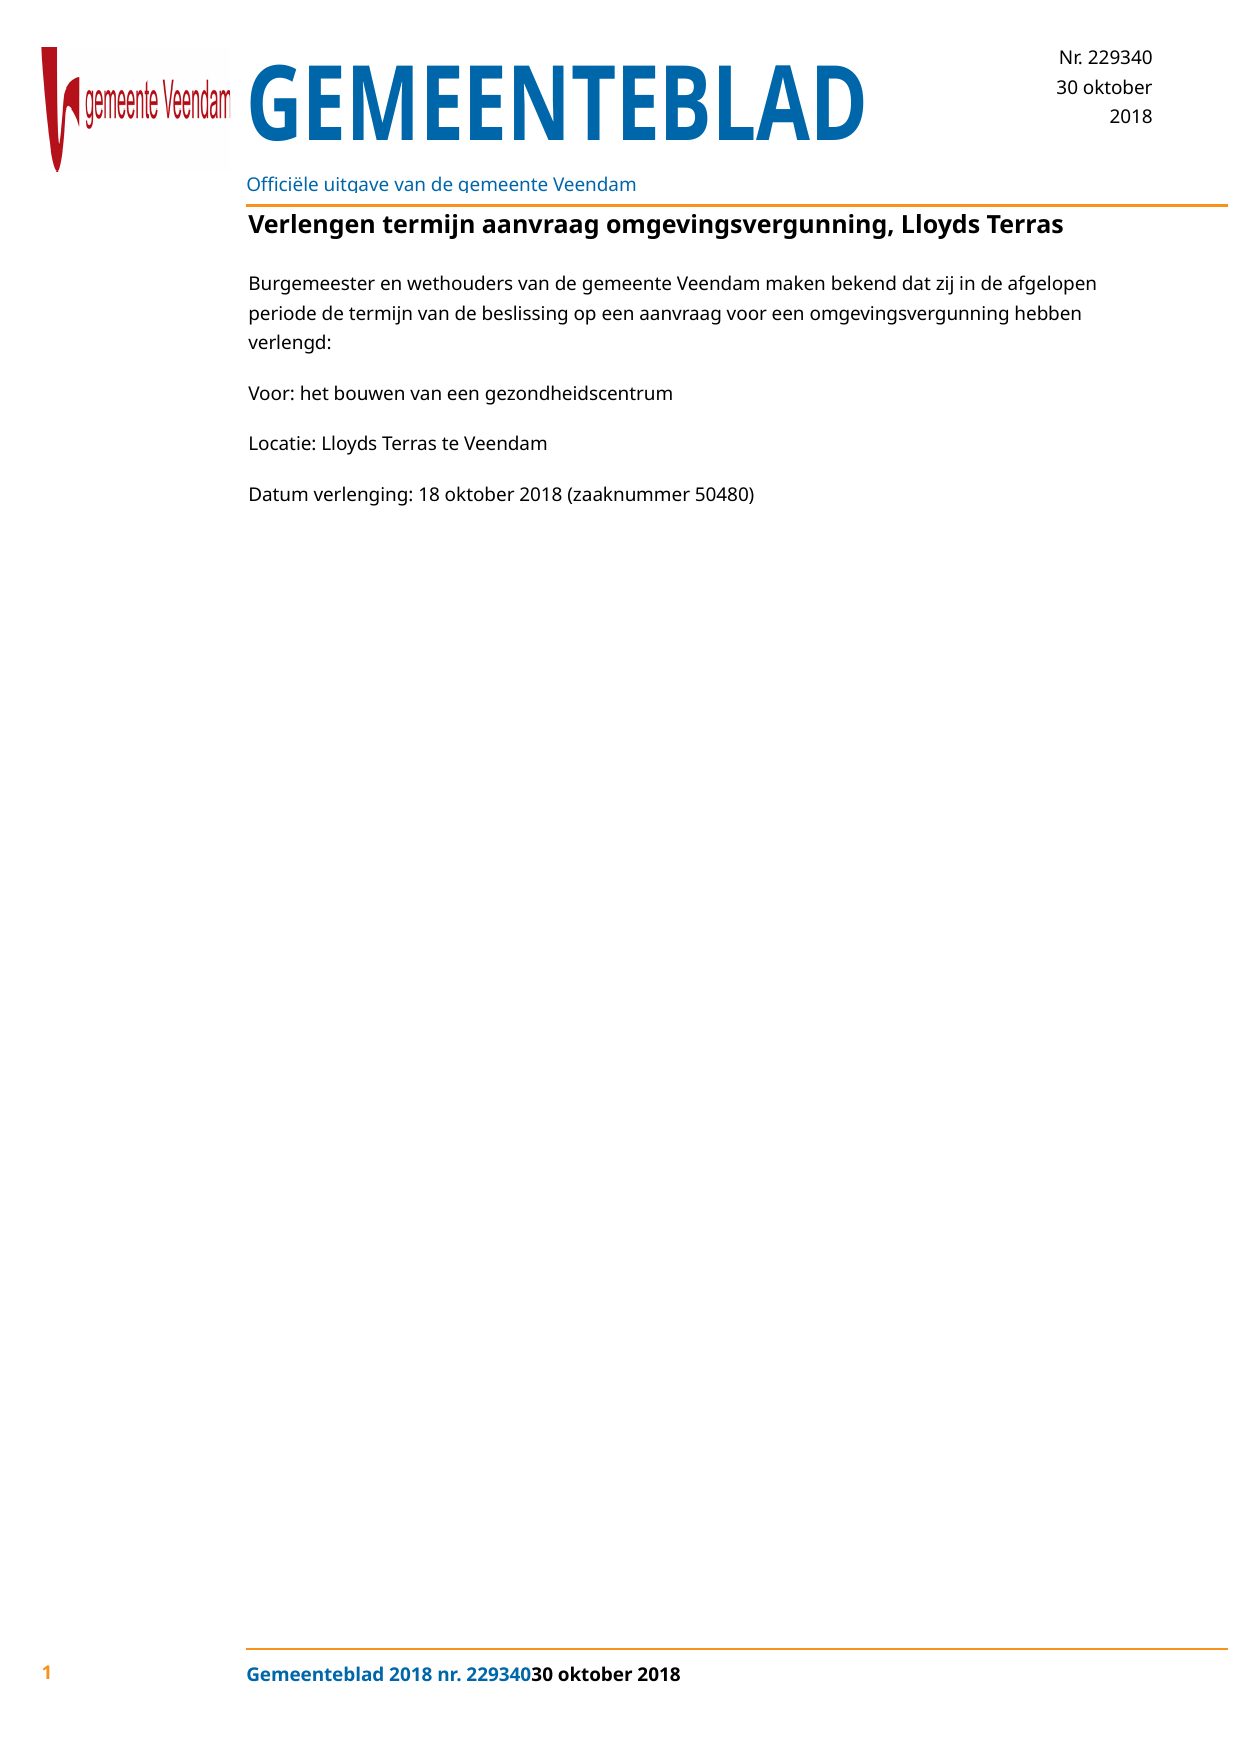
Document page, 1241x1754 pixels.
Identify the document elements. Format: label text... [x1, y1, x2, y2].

text Burgemeester en wethouders van de gemeente Veendam maken bekend dat zij in de afgelopen periode de termijn van de beslissing op een aanvraag voor een omgevingsvergunning hebben verlengd: [248, 270, 1152, 355]
picture [41, 47, 231, 172]
text Datum verlenging: 18 oktober 2018 (zaaknummer 50480) [248, 481, 1152, 506]
text Voor: het bouwen van een gezondheidscentrum [248, 380, 1152, 406]
text Locatie: Lloyds Terras te Veendam [248, 430, 1152, 456]
text Verlengen termijn aanvraag omgevingsvergunning, Lloyds Terras [248, 207, 1152, 241]
